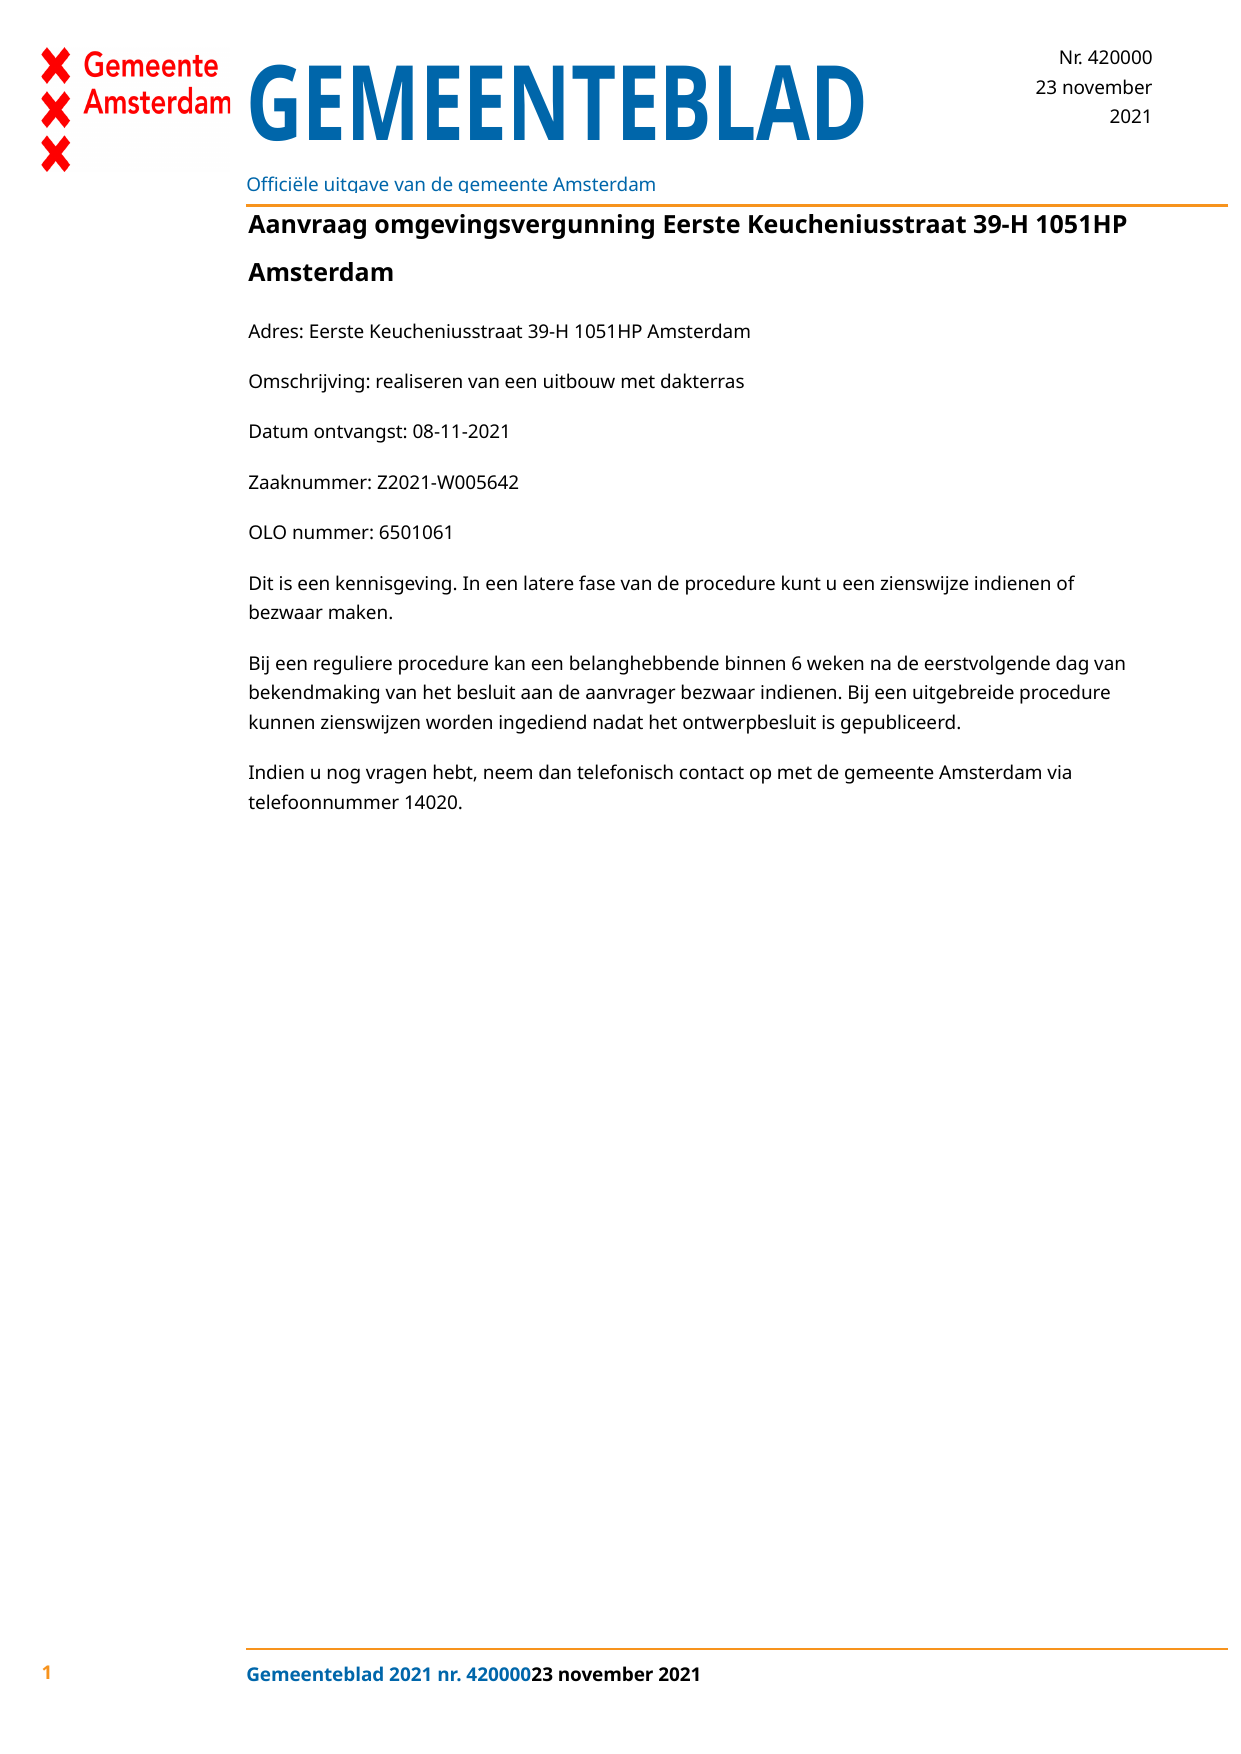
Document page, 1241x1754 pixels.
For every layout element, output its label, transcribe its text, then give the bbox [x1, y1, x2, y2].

text Bij een reguliere procedure kan een belanghebbende binnen 6 weken na de eerstvolgende dag van bekendmaking van het besluit aan de aanvrager bezwaar indienen. Bij een uitgebreide procedure kunnen zienswijzen worden ingediend nadat het ontwerpbesluit is gepubliceerd. [248, 650, 1152, 735]
text Indien u nog vragen hebt, neem dan telefonisch contact op met de gemeente Amsterdam via telefoonnummer 14020. [248, 759, 1152, 815]
text Adres: Eerste Keucheniusstraat 39-H 1051HP Amsterdam [248, 318, 1152, 344]
text Aanvraag omgevingsvergunning Eerste Keucheniusstraat 39-H 1051HP Amsterdam [248, 207, 1152, 288]
text Dit is een kennisgeving. In een latere fase van de procedure kunt u een zienswijze indienen of bezwaar maken. [248, 570, 1152, 625]
picture [41, 47, 231, 172]
text OLO nummer: 6501061 [248, 519, 1152, 545]
text Omschrijving: realiseren van een uitbouw met dakterras [248, 368, 1152, 394]
text Datum ontvangst: 08-11-2021 [248, 419, 1152, 444]
text Zaaknummer: Z2021-W005642 [248, 469, 1152, 495]
